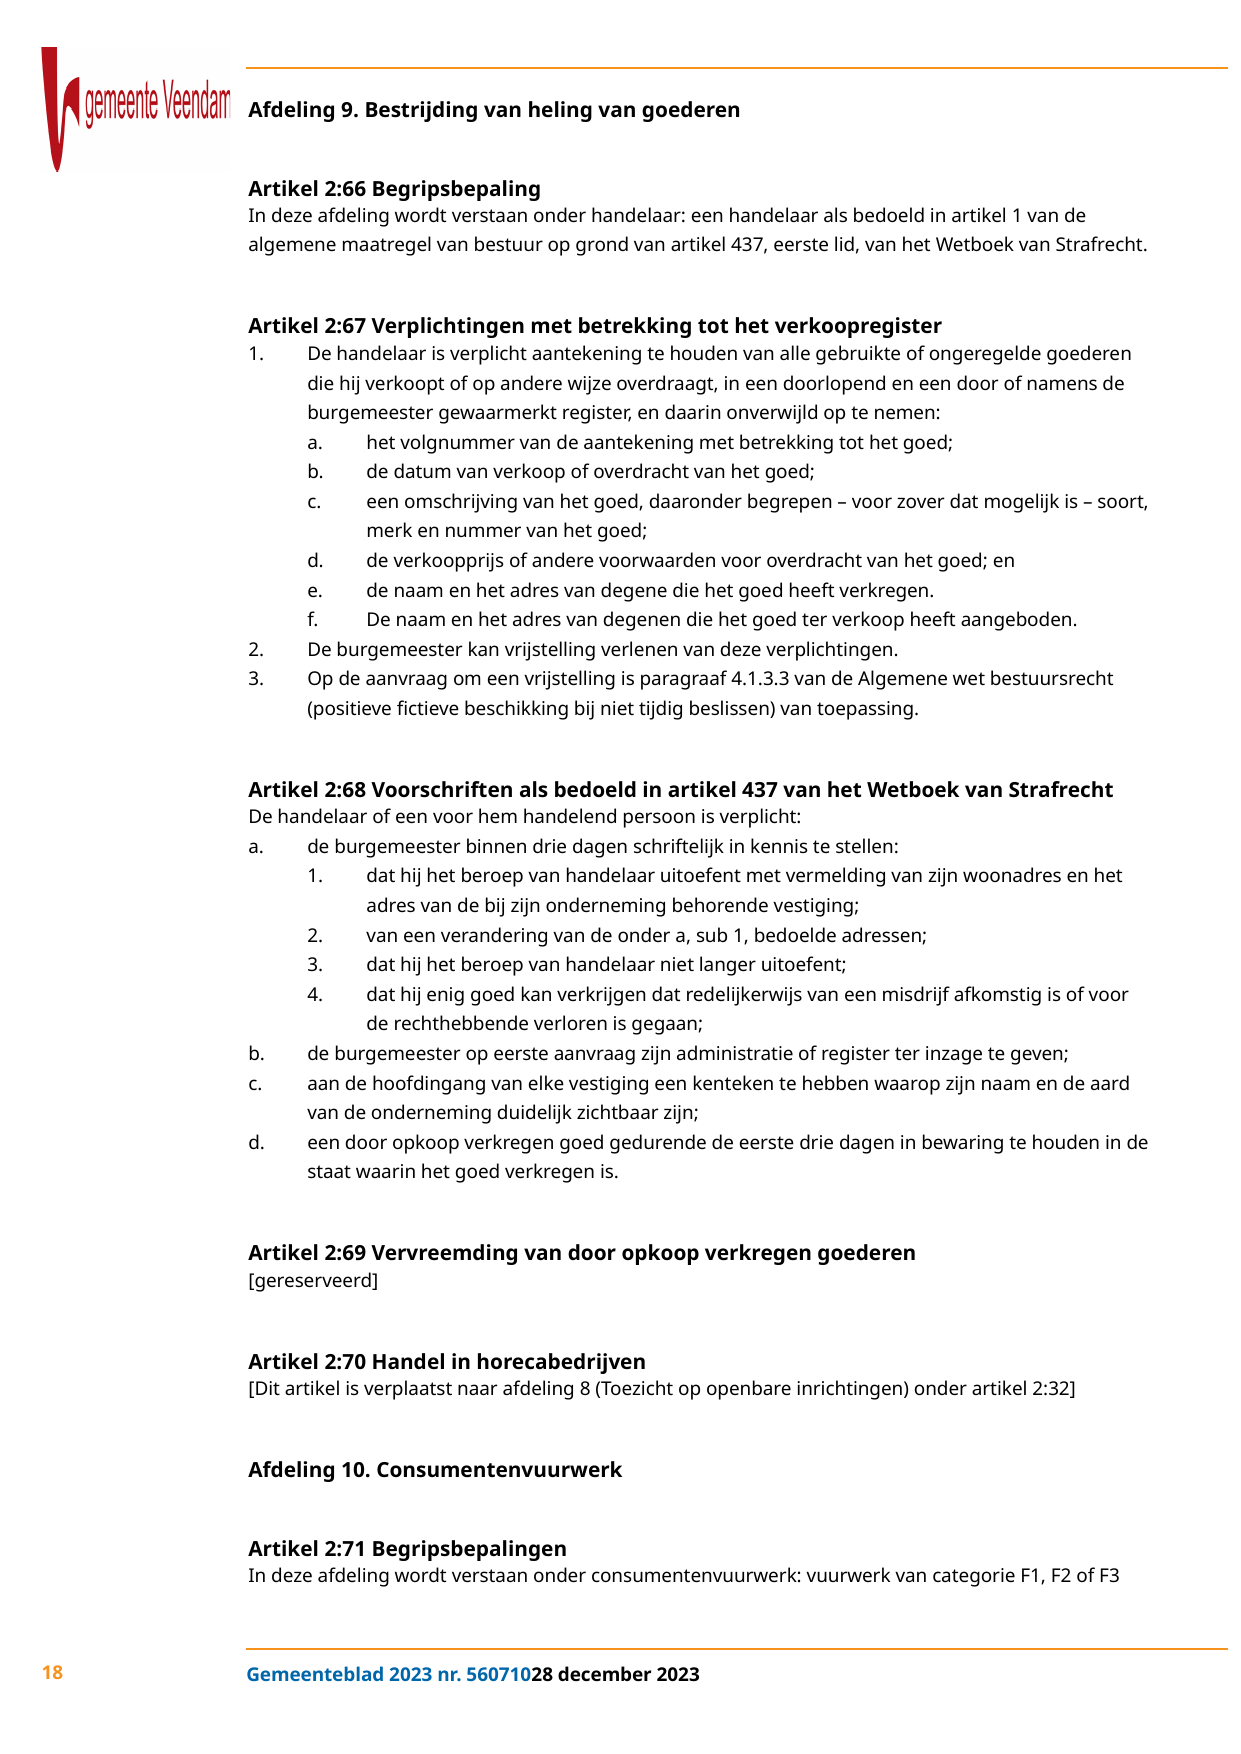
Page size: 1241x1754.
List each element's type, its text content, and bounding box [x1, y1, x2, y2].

list van een verandering van de onder a, sub 1, bedoelde adressen; [307, 922, 1152, 948]
text Artikel 2:69 Vervreemding van door opkoop verkregen goederen [248, 1238, 1152, 1267]
text Afdeling 10. Consumentenvuurwerk [248, 1455, 1152, 1484]
text [gereserveerd] [248, 1267, 1152, 1293]
text Artikel 2:70 Handel in horecabedrijven [248, 1347, 1152, 1375]
list dat hij enig goed kan verkrijgen dat redelijkerwijs van een misdrijf afkomstig is of voor de rechthebbende verloren is gegaan; [307, 981, 1152, 1036]
list de burgemeester op eerste aanvraag zijn administratie of register ter inzage te geven; [248, 1040, 1152, 1066]
list het volgnummer van de aantekening met betrekking tot het goed; [307, 429, 1152, 454]
text Artikel 2:66 Begripsbepaling [248, 174, 1152, 202]
text De handelaar of een voor hem handelend persoon is verplicht: [248, 803, 1152, 829]
list de datum van verkoop of overdracht van het goed; [307, 458, 1152, 484]
list De burgemeester kan vrijstelling verlenen van deze verplichtingen. [248, 636, 1152, 662]
text Artikel 2:67 Verplichtingen met betrekking tot het verkoopregister [248, 312, 1152, 340]
list de verkoopprijs of andere voorwaarden voor overdracht van het goed; en [307, 547, 1152, 573]
list de naam en het adres van degene die het goed heeft verkregen. [307, 577, 1152, 602]
list dat hij het beroep van handelaar uitoefent met vermelding van zijn woonadres en het adres van de bij zijn onderneming behorende vestiging; [307, 863, 1152, 918]
text In deze afdeling wordt verstaan onder handelaar: een handelaar als bedoeld in artikel 1 van de algemene maatregel van bestuur op grond van artikel 437, eerste lid, van het Wetboek van Strafrecht. [248, 202, 1152, 257]
text Artikel 2:71 Begripsbepalingen [248, 1534, 1152, 1563]
text Afdeling 9. Bestrijding van heling van goederen [248, 95, 1152, 123]
text In deze afdeling wordt verstaan onder consumentenvuurwerk: vuurwerk van categorie F1, F2 of F3 [248, 1563, 1152, 1588]
list een door opkoop verkregen goed gedurende de eerste drie dagen in bewaring te houden in de staat waarin het goed verkregen is. [248, 1129, 1152, 1184]
list De handelaar is verplicht aantekening te houden van alle gebruikte of ongeregelde goederen die hij verkoopt of op andere wijze overdraagt, in een doorlopend en een door of namens de burgemeester gewaarmerkt register, en daarin onverwijld op te nemen: [248, 340, 1152, 425]
list Op de aanvraag om een vrijstelling is paragraaf 4.1.3.3 van de Algemene wet bestuursrecht (positieve fictieve beschikking bij niet tijdig beslissen) van toepassing. [248, 666, 1152, 721]
list aan de hoofdingang van elke vestiging een kenteken te hebben waarop zijn naam en de aard van de onderneming duidelijk zichtbaar zijn; [248, 1070, 1152, 1125]
text [Dit artikel is verplaatst naar afdeling 8 (Toezicht op openbare inrichtingen) onder artikel 2:32] [248, 1375, 1152, 1401]
picture [41, 47, 231, 172]
list dat hij het beroep van handelaar niet langer uitoefent; [307, 951, 1152, 977]
text Artikel 2:68 Voorschriften als bedoeld in artikel 437 van het Wetboek van Strafrecht [248, 775, 1152, 803]
list De naam en het adres van degenen die het goed ter verkoop heeft aangeboden. [307, 606, 1152, 632]
list de burgemeester binnen drie dagen schriftelijk in kennis te stellen: [248, 833, 1152, 859]
list een omschrijving van het goed, daaronder begrepen – voor zover dat mogelijk is – soort, merk en nummer van het goed; [307, 488, 1152, 543]
